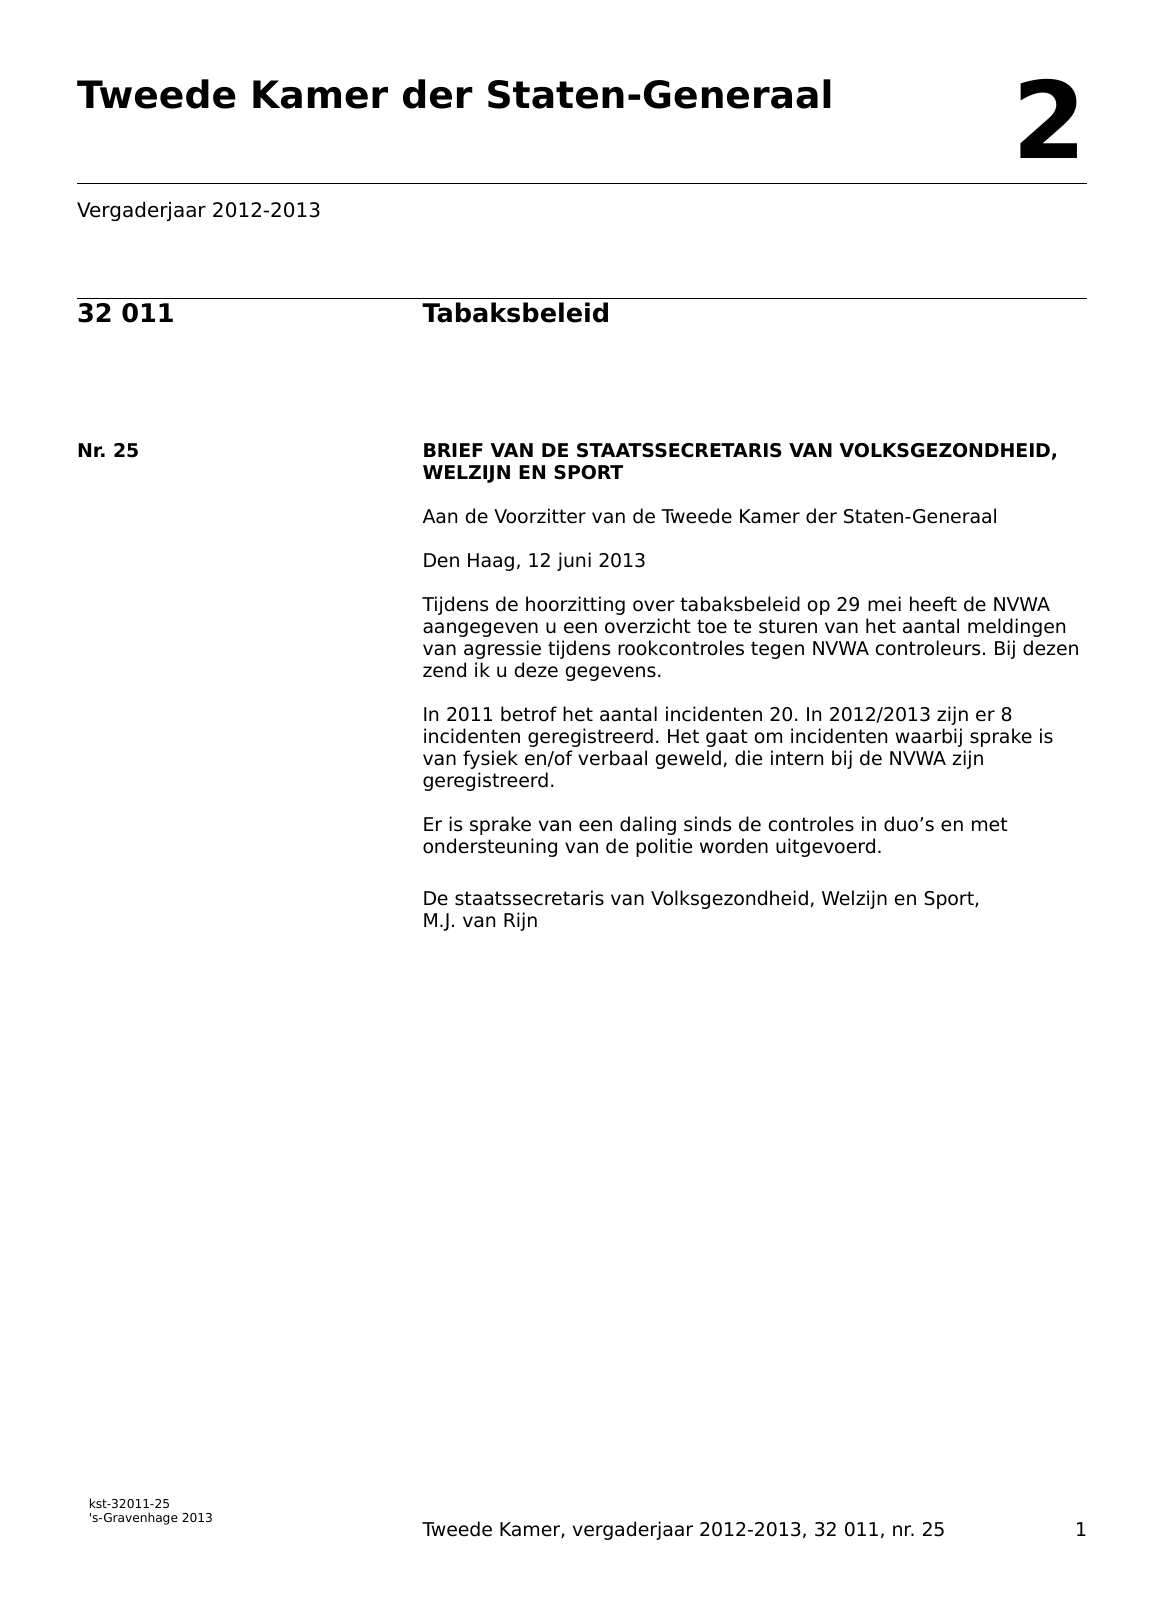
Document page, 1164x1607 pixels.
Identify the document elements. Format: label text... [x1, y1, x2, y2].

text 's-Gravenhage 2013 [88, 1511, 323, 1525]
text kst-32011-25 [88, 1497, 323, 1511]
subtitle 32 011 Tabaksbeleid [77, 299, 1087, 329]
subtitle Nr. 25 BRIEF VAN DE STAATSSECRETARIS VAN VOLKSGEZONDHEID, WELZIJN EN SPORT [77, 440, 1087, 484]
table_header Tweede Kamer der Staten-Generaal [77, 59, 886, 183]
text In 2011 betrof het aantal incidenten 20. In 2012/2013 zijn er 8 incidenten geregistreerd. Het gaat om incidenten waarbij sprake is van fysiek en/of verbaal geweld, die intern bij de NVWA zijn geregistreerd. [422, 704, 1087, 792]
table_cell Vergaderjaar 2012-2013 [77, 184, 1087, 298]
text Aan de Voorzitter van de Tweede Kamer der Staten-Generaal [422, 506, 1087, 528]
text Den Haag, 12 juni 2013 [422, 550, 1087, 572]
text Tijdens de hoorzitting over tabaksbeleid op 29 mei heeft de NVWA aangegeven u een overzicht toe te sturen van het aantal meldingen van agressie tijdens rookcontroles tegen NVWA controleurs. Bij dezen zend ik u deze gegevens. [422, 594, 1087, 682]
text Er is sprake van een daling sinds de controles in duo’s en met ondersteuning van de politie worden uitgevoerd. [422, 814, 1087, 858]
table_header 2 [886, 59, 1087, 183]
text De staatssecretaris van Volksgezondheid, Welzijn en Sport, M.J. van Rijn [422, 888, 1087, 932]
